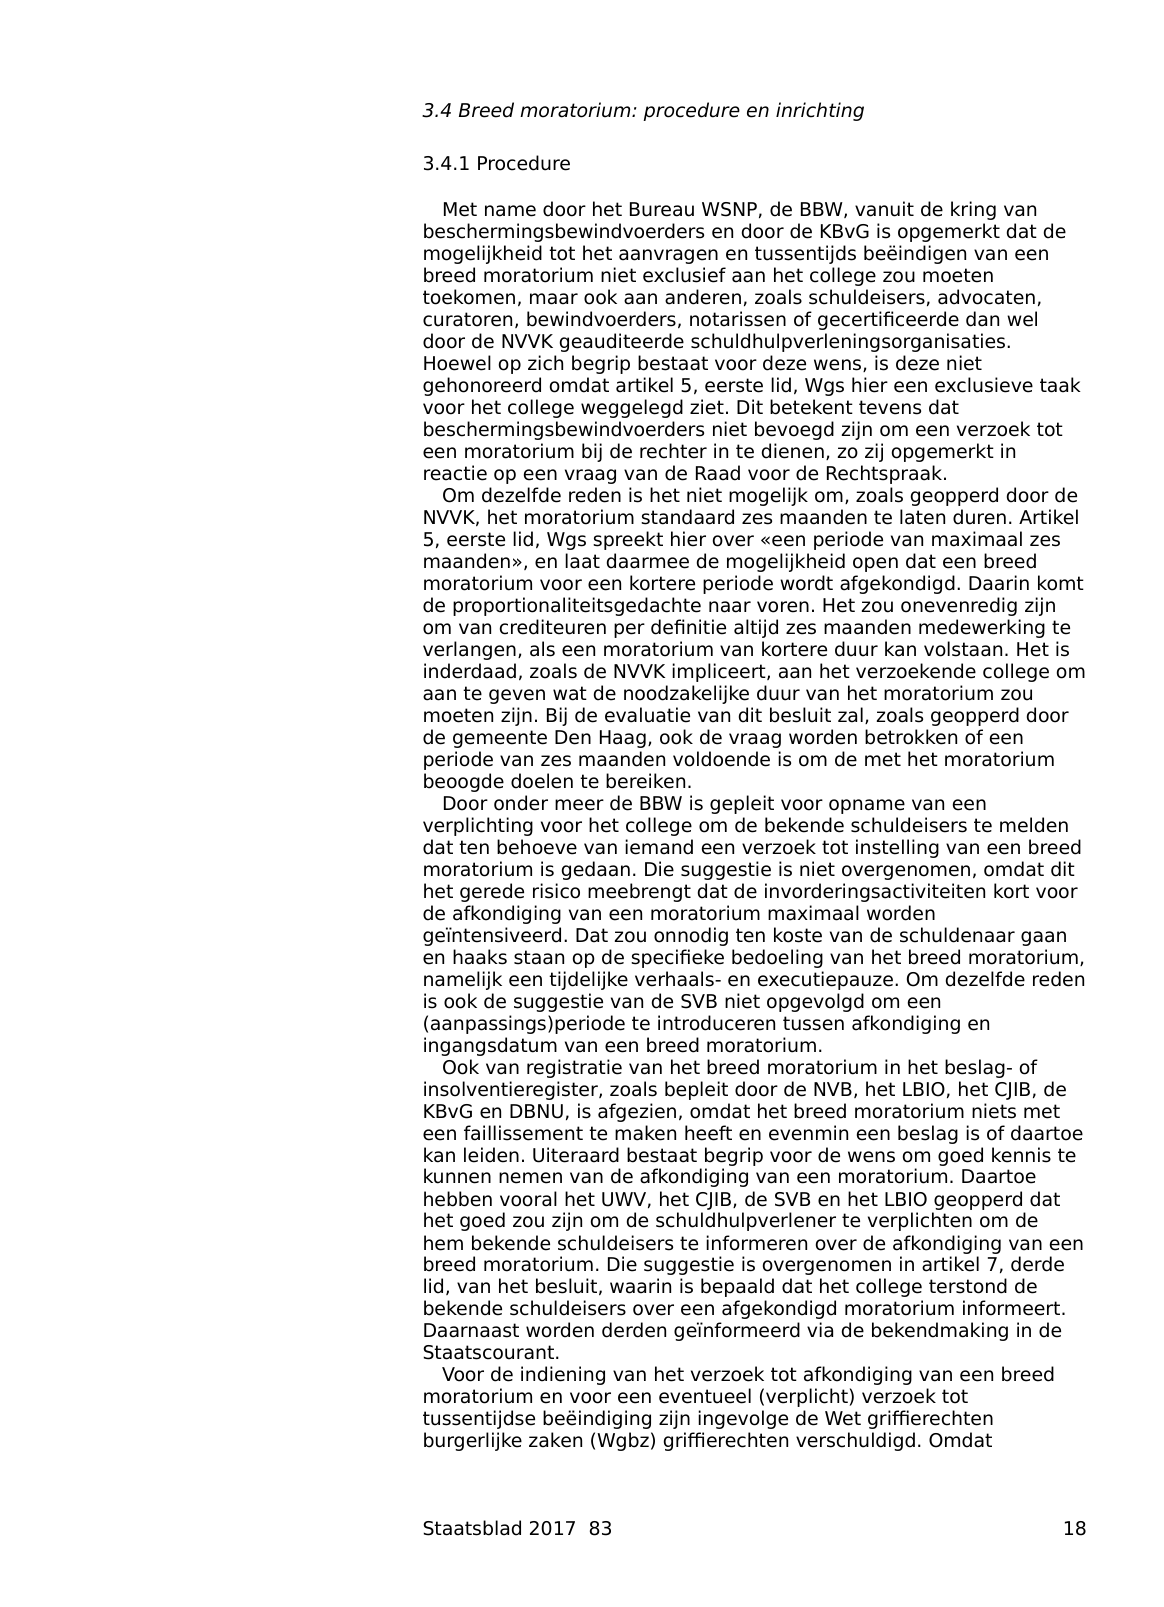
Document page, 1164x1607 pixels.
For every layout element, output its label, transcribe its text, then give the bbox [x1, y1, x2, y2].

text Ook van registratie van het breed moratorium in het beslag- of insolventieregister, zoals bepleit door de NVB, het LBIO, het CJIB, de KBvG en DBNU, is afgezien, omdat het breed moratorium niets met een faillissement te maken heeft en evenmin een beslag is of daartoe kan leiden. Uiteraard bestaat begrip voor de wens om goed kennis te kunnen nemen van de afkondiging van een moratorium. Daartoe hebben vooral het UWV, het CJIB, de SVB en het LBIO geopperd dat het goed zou zijn om de schuldhulpverlener te verplichten om de hem bekende schuldeisers te informeren over de afkondiging van een breed moratorium. Die suggestie is overgenomen in artikel 7, derde lid, van het besluit, waarin is bepaald dat het college terstond de bekende schuldeisers over een afgekondigd moratorium informeert. Daarnaast worden derden geïnformeerd via de bekendmaking in de Staatscourant. [422, 1057, 1087, 1364]
text Door onder meer de BBW is gepleit voor opname van een verplichting voor het college om de bekende schuldeisers te melden dat ten behoeve van iemand een verzoek tot instelling van een breed moratorium is gedaan. Die suggestie is niet overgenomen, omdat dit het gerede risico meebrengt dat de invorderingsactiviteiten kort voor de afkondiging van een moratorium maximaal worden geïntensiveerd. Dat zou onnodig ten koste van de schuldenaar gaan en haaks staan op de specifieke bedoeling van het breed moratorium, namelijk een tijdelijke verhaals- en executiepauze. Om dezelfde reden is ook de suggestie van de SVB niet opgevolgd om een (aanpassings)periode te introduceren tussen afkondiging en ingangsdatum van een breed moratorium. [422, 793, 1087, 1057]
text Met name door het Bureau WSNP, de BBW, vanuit de kring van beschermingsbewindvoerders en door de KBvG is opgemerkt dat de mogelijkheid tot het aanvragen en tussentijds beëindigen van een breed moratorium niet exclusief aan het college zou moeten toekomen, maar ook aan anderen, zoals schuldeisers, advocaten, curatoren, bewindvoerders, notarissen of gecertificeerde dan wel door de NVVK geauditeerde schuldhulpverleningsorganisaties. Hoewel op zich begrip bestaat voor deze wens, is deze niet gehonoreerd omdat artikel 5, eerste lid, Wgs hier een exclusieve taak voor het college weggelegd ziet. Dit betekent tevens dat beschermingsbewindvoerders niet bevoegd zijn om een verzoek tot een moratorium bij de rechter in te dienen, zo zij opgemerkt in reactie op een vraag van de Raad voor de Rechtspraak. [422, 199, 1087, 485]
text Voor de indiening van het verzoek tot afkondiging van een breed moratorium en voor een eventueel (verplicht) verzoek tot tussentijdse beëindiging zijn ingevolge de Wet griffierechten burgerlijke zaken (Wgbz) griffierechten verschuldigd. Omdat [422, 1364, 1087, 1452]
subtitle 3.4 Breed moratorium: procedure en inrichting [422, 100, 1087, 122]
text Om dezelfde reden is het niet mogelijk om, zoals geopperd door de NVVK, het moratorium standaard zes maanden te laten duren. Artikel 5, eerste lid, Wgs spreekt hier over «een periode van maximaal zes maanden», en laat daarmee de mogelijkheid open dat een breed moratorium voor een kortere periode wordt afgekondigd. Daarin komt de proportionaliteitsgedachte naar voren. Het zou onevenredig zijn om van crediteuren per definitie altijd zes maanden medewerking te verlangen, als een moratorium van kortere duur kan volstaan. Het is inderdaad, zoals de NVVK impliceert, aan het verzoekende college om aan te geven wat de noodzakelijke duur van het moratorium zou moeten zijn. Bij de evaluatie van dit besluit zal, zoals geopperd door de gemeente Den Haag, ook de vraag worden betrokken of een periode van zes maanden voldoende is om de met het moratorium beoogde doelen te bereiken. [422, 485, 1087, 793]
subtitle 3.4.1 Procedure [422, 152, 1087, 174]
